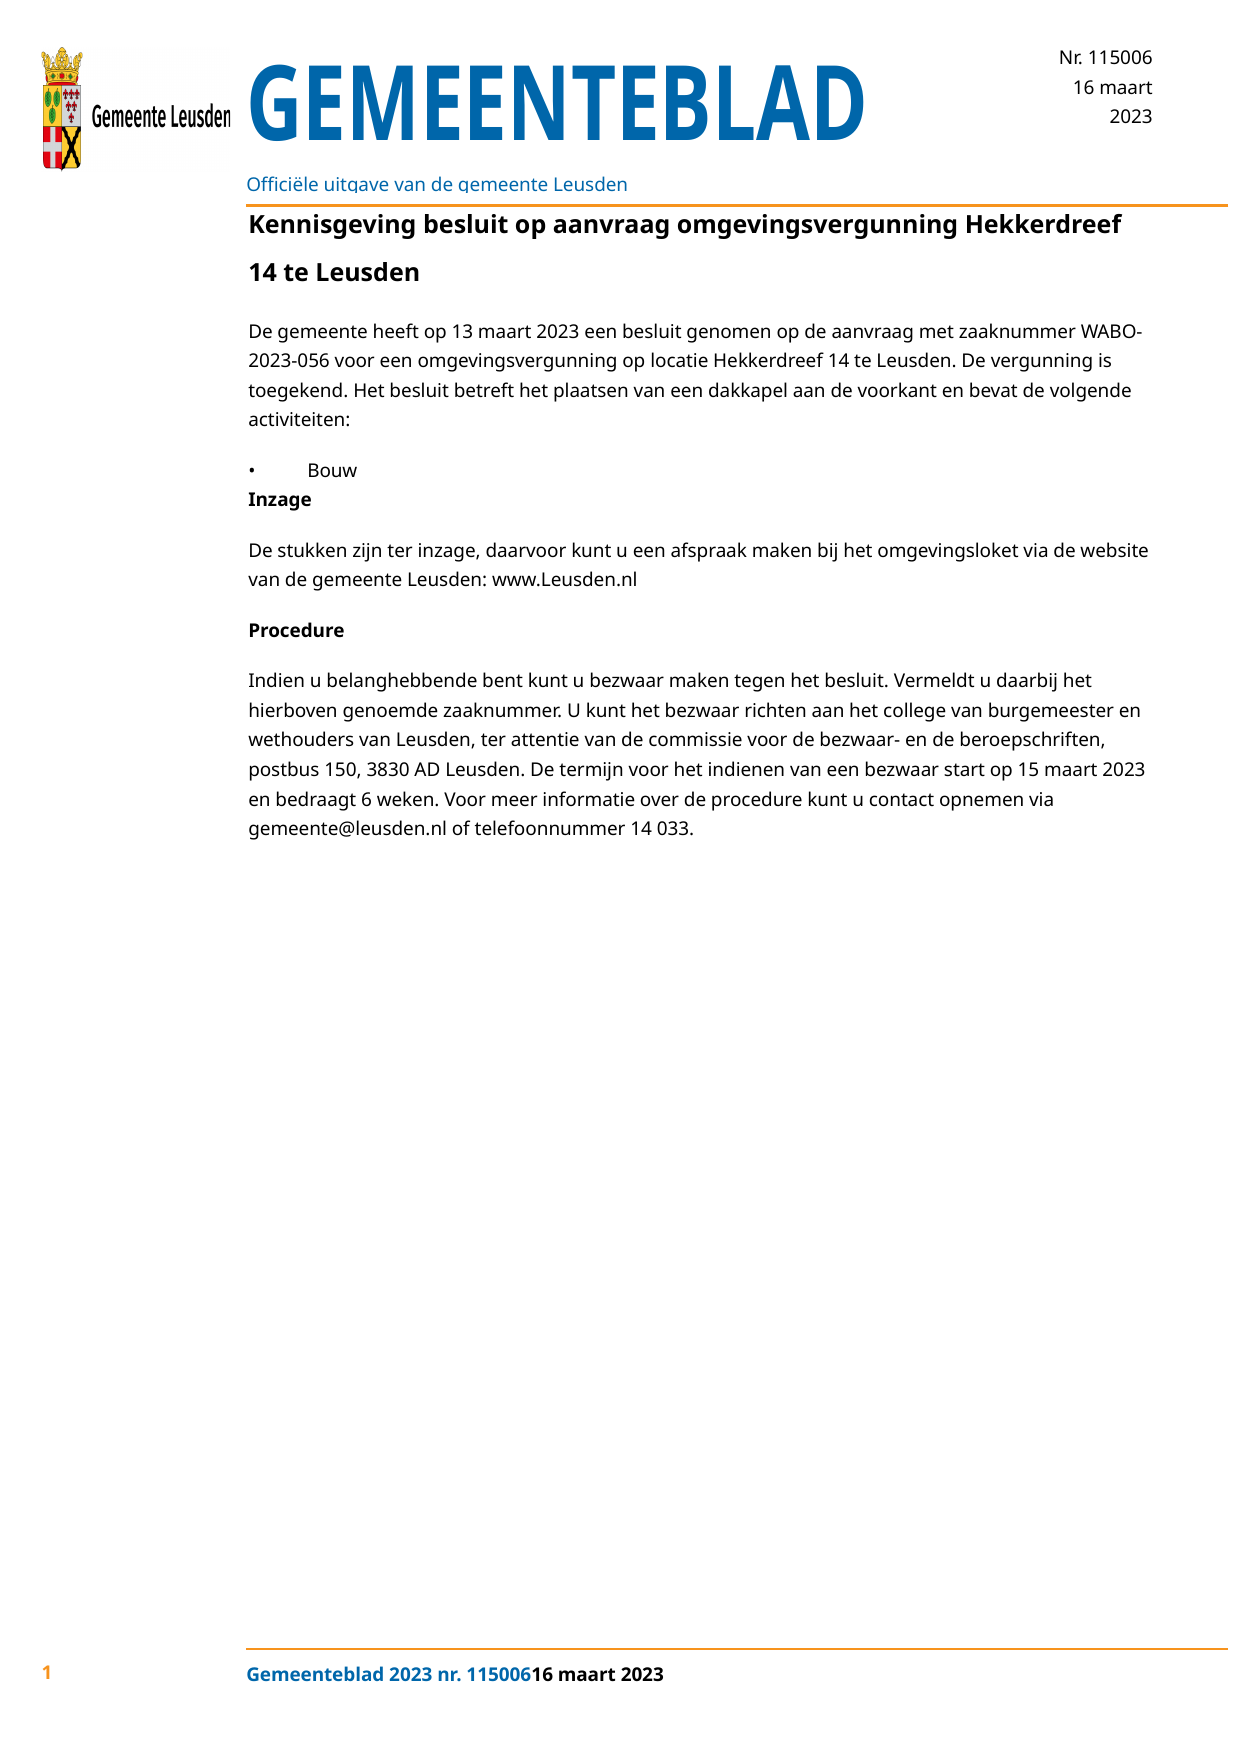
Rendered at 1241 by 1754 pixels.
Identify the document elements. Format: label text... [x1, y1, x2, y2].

list Bouw [248, 457, 1152, 483]
text Procedure [248, 617, 1152, 643]
picture [41, 47, 231, 172]
text Inzage [248, 487, 1152, 512]
text Kennisgeving besluit op aanvraag omgevingsvergunning Hekkerdreef 14 te Leusden [248, 207, 1152, 288]
text De gemeente heeft op 13 maart 2023 een besluit genomen op de aanvraag met zaaknummer WABO-2023-056 voor een omgevingsvergunning op locatie Hekkerdreef 14 te Leusden. De vergunning is toegekend. Het besluit betreft het plaatsen van een dakkapel aan de voorkant en bevat de volgende activiteiten: [248, 318, 1152, 432]
text Indien u belanghebbende bent kunt u bezwaar maken tegen het besluit. Vermeldt u daarbij het hierboven genoemde zaaknummer. U kunt het bezwaar richten aan het college van burgemeester en wethouders van Leusden, ter attentie van de commissie voor de bezwaar- en de beroepschriften, postbus 150, 3830 AD Leusden. De termijn voor het indienen van een bezwaar start op 15 maart 2023 en bedraagt 6 weken. Voor meer informatie over de procedure kunt u contact opnemen via gemeente@leusden.nl of telefoonnummer 14 033. [248, 667, 1152, 841]
text De stukken zijn ter inzage, daarvoor kunt u een afspraak maken bij het omgevingsloket via de website van de gemeente Leusden: www.Leusden.nl [248, 537, 1152, 592]
